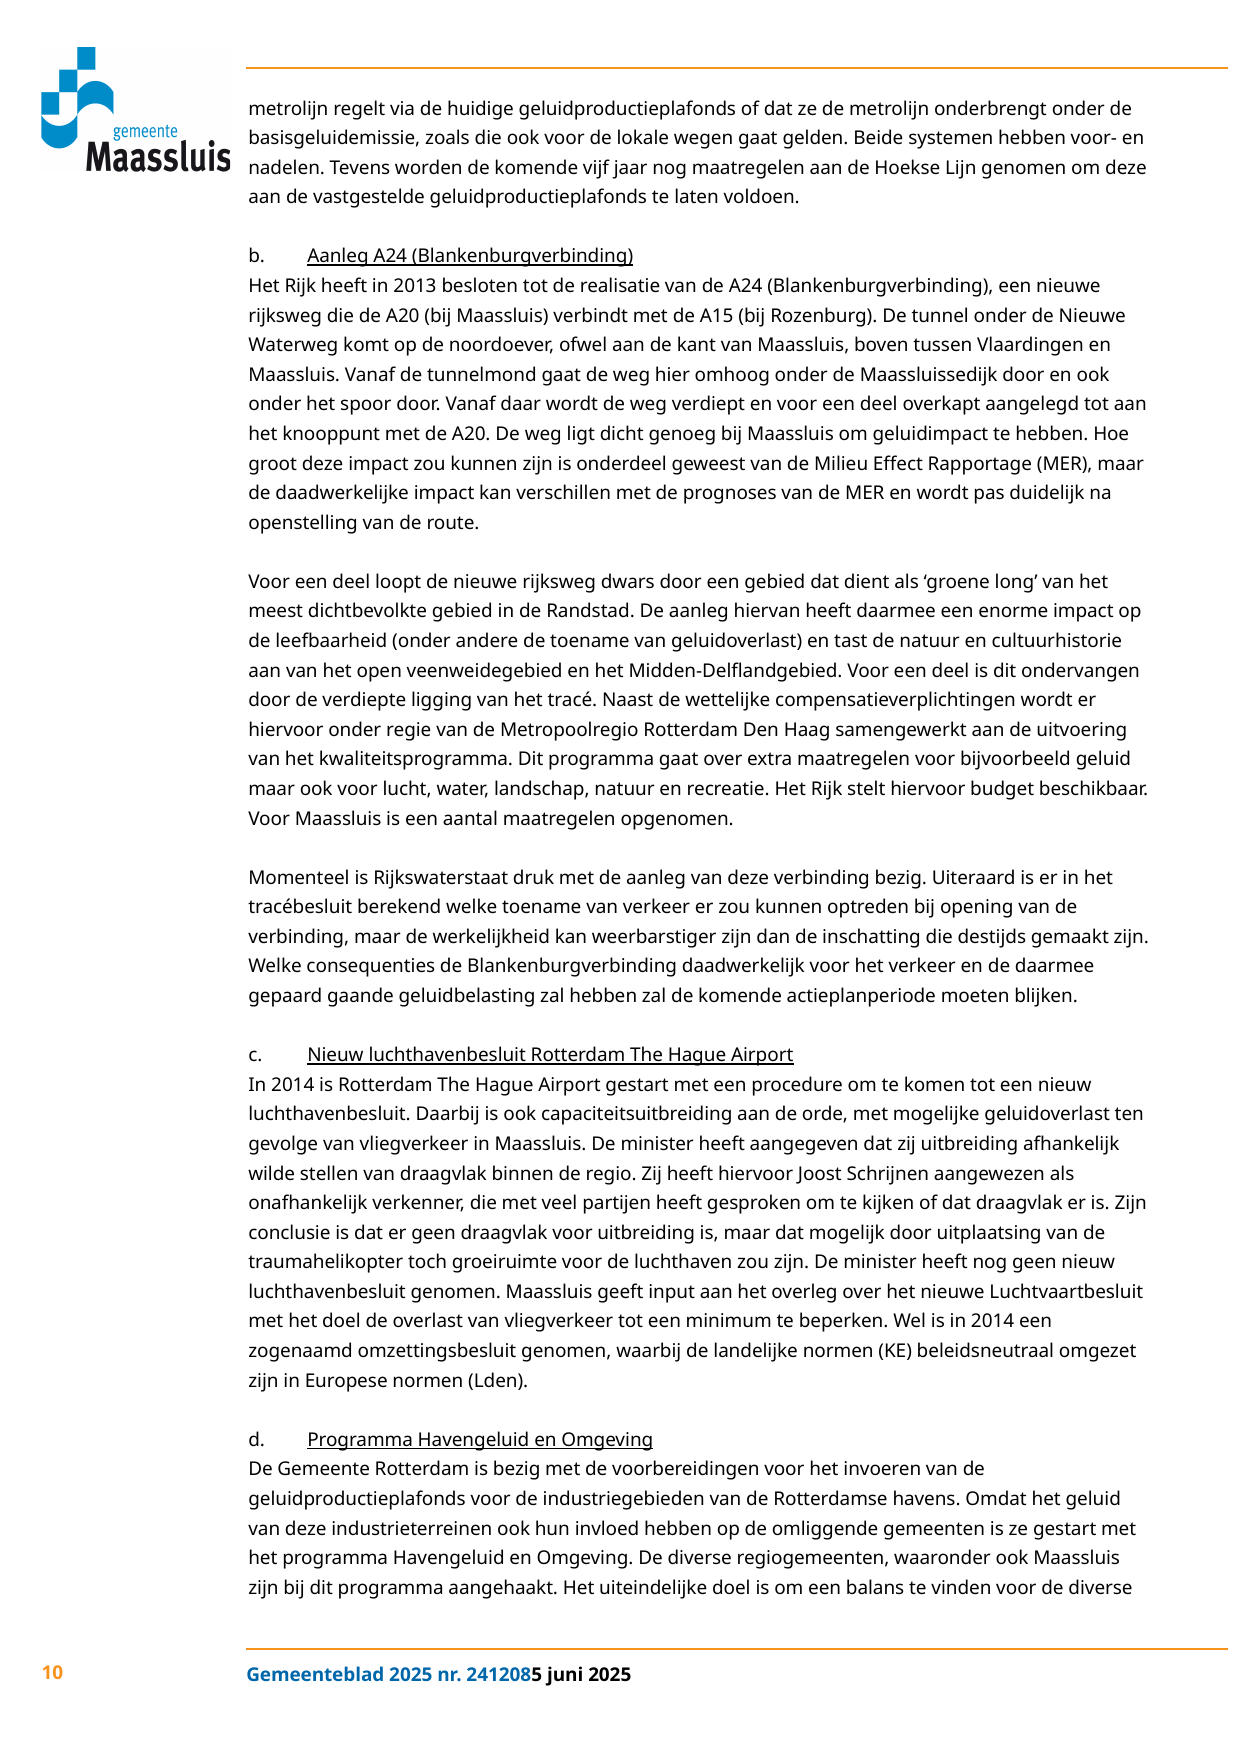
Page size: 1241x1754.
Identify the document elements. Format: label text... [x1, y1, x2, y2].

text metrolijn regelt via de huidige geluidproductieplafonds of dat ze de metrolijn onderbrengt onder de basisgeluidemissie, zoals die ook voor de lokale wegen gaat gelden. Beide systemen hebben voor- en nadelen. Tevens worden de komende vijf jaar nog maatregelen aan de Hoekse Lijn genomen om deze aan de vastgestelde geluidproductieplafonds te laten voldoen. [248, 95, 1152, 209]
text Voor een deel loopt de nieuwe rijksweg dwars door een gebied dat dient als ‘groene long’ van het meest dichtbevolkte gebied in de Randstad. De aanleg hiervan heeft daarmee een enorme impact op de leefbaarheid (onder andere de toename van geluidoverlast) en tast de natuur en cultuurhistorie aan van het open veenweidegebied en het Midden-Delflandgebied. Voor een deel is dit ondervangen door de verdiepte ligging van het tracé. Naast de wettelijke compensatieverplichtingen wordt er hiervoor onder regie van de Metropoolregio Rotterdam Den Haag samengewerkt aan de uitvoering van het kwaliteitsprogramma. Dit programma gaat over extra maatregelen voor bijvoorbeeld geluid maar ook voor lucht, water, landschap, natuur en recreatie. Het Rijk stelt hiervoor budget beschikbaar. Voor Maassluis is een aantal maatregelen opgenomen. [248, 568, 1152, 831]
text In 2014 is Rotterdam The Hague Airport gestart met een procedure om te komen tot een nieuw luchthavenbesluit. Daarbij is ook capaciteitsuitbreiding aan de orde, met mogelijke geluidoverlast ten gevolge van vliegverkeer in Maassluis. De minister heeft aangegeven dat zij uitbreiding afhankelijk wilde stellen van draagvlak binnen de regio. Zij heeft hiervoor Joost Schrijnen aangewezen als onafhankelijk verkenner, die met veel partijen heeft gesproken om te kijken of dat draagvlak er is. Zijn conclusie is dat er geen draagvlak voor uitbreiding is, maar dat mogelijk door uitplaatsing van de traumahelikopter toch groeiruimte voor de luchthaven zou zijn. De minister heeft nog geen nieuw luchthavenbesluit genomen. Maassluis geeft input aan het overleg over het nieuwe Luchtvaartbesluit met het doel de overlast van vliegverkeer tot een minimum te beperken. Wel is in 2014 een zogenaamd omzettingsbesluit genomen, waarbij de landelijke normen (KE) beleidsneutraal omgezet zijn in Europese normen (Lden). [248, 1071, 1152, 1393]
picture [41, 47, 231, 172]
text De Gemeente Rotterdam is bezig met de voorbereidingen voor het invoeren van de geluidproductieplafonds voor de industriegebieden van de Rotterdamse havens. Omdat het geluid van deze industrieterreinen ook hun invloed hebben op de omliggende gemeenten is ze gestart met het programma Havengeluid en Omgeving. De diverse regiogemeenten, waaronder ook Maassluis zijn bij dit programma aangehaakt. Het uiteindelijke doel is om een balans te vinden voor de diverse [248, 1456, 1152, 1600]
list Programma Havengeluid en Omgeving [248, 1426, 1152, 1452]
text Momenteel is Rijkswaterstaat druk met de aanleg van deze verbinding bezig. Uiteraard is er in het tracébesluit berekend welke toename van verkeer er zou kunnen optreden bij opening van de verbinding, maar de werkelijkheid kan weerbarstiger zijn dan de inschatting die destijds gemaakt zijn. Welke consequenties de Blankenburgverbinding daadwerkelijk voor het verkeer en de daarmee gepaard gaande geluidbelasting zal hebben zal de komende actieplanperiode moeten blijken. [248, 864, 1152, 1008]
picture [41, 47, 77, 92]
text Het Rijk heeft in 2013 besloten tot de realisatie van de A24 (Blankenburgverbinding), een nieuwe rijksweg die de A20 (bij Maassluis) verbindt met de A15 (bij Rozenburg). De tunnel onder de Nieuwe Waterweg komt op de noordoever, ofwel aan de kant van Maassluis, boven tussen Vlaardingen en Maassluis. Vanaf de tunnelmond gaat de weg hier omhoog onder de Maassluissedijk door en ook onder het spoor door. Vanaf daar wordt de weg verdiept en voor een deel overkapt aangelegd tot aan het knooppunt met de A20. De weg ligt dicht genoeg bij Maassluis om geluidimpact te hebben. Hoe groot deze impact zou kunnen zijn is onderdeel geweest van de Milieu Effect Rapportage (MER), maar de daadwerkelijke impact kan verschillen met de prognoses van de MER en wordt pas duidelijk na openstelling van de route. [248, 272, 1152, 535]
list Aanleg A24 (Blankenburgverbinding) [248, 243, 1152, 268]
list Nieuw luchthavenbesluit Rotterdam The Hague Airport [248, 1041, 1152, 1067]
